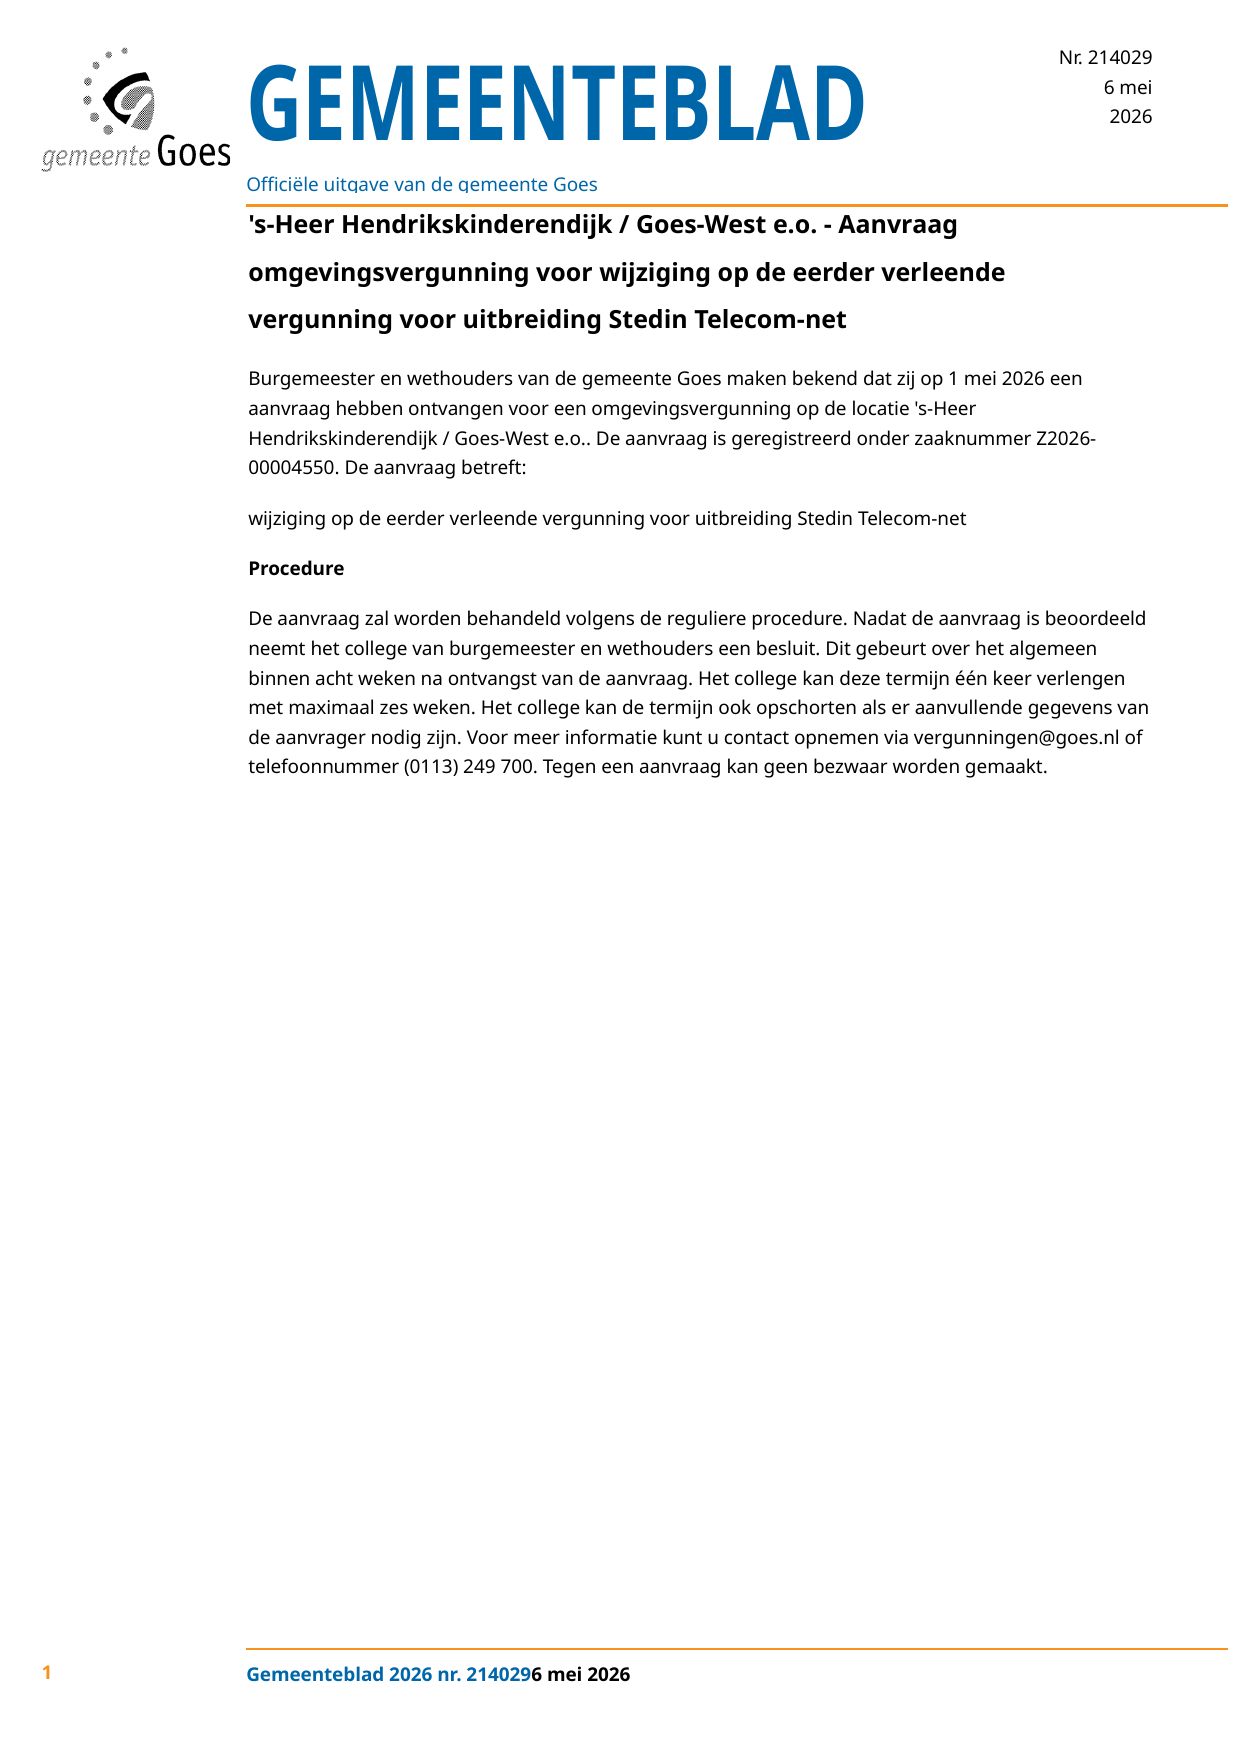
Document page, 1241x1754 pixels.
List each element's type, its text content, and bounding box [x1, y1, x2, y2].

text De aanvraag zal worden behandeld volgens de reguliere procedure. Nadat de aanvraag is beoordeeld neemt het college van burgemeester en wethouders een besluit. Dit gebeurt over het algemeen binnen acht weken na ontvangst van de aanvraag. Het college kan deze termijn één keer verlengen met maximaal zes weken. Het college kan de termijn ook opschorten als er aanvullende gegevens van de aanvrager nodig zijn. Voor meer informatie kunt u contact opnemen via vergunningen@goes.nl of telefoonnummer (0113) 249 700. Tegen een aanvraag kan geen bezwaar worden gemaakt. [248, 606, 1152, 779]
text wijziging op de eerder verleende vergunning voor uitbreiding Stedin Telecom-net [248, 505, 1152, 530]
picture [41, 47, 231, 172]
text 's-Heer Hendrikskinderendijk / Goes-West e.o. - Aanvraag omgevingsvergunning voor wijziging op de eerder verleende vergunning voor uitbreiding Stedin Telecom-net [248, 207, 1152, 336]
text Burgemeester en wethouders van de gemeente Goes maken bekend dat zij op 1 mei 2026 een aanvraag hebben ontvangen voor een omgevingsvergunning op de locatie 's-Heer Hendrikskinderendijk / Goes-West e.o.. De aanvraag is geregistreerd onder zaaknummer Z2026-00004550. De aanvraag betreft: [248, 366, 1152, 480]
text Procedure [248, 555, 1152, 581]
